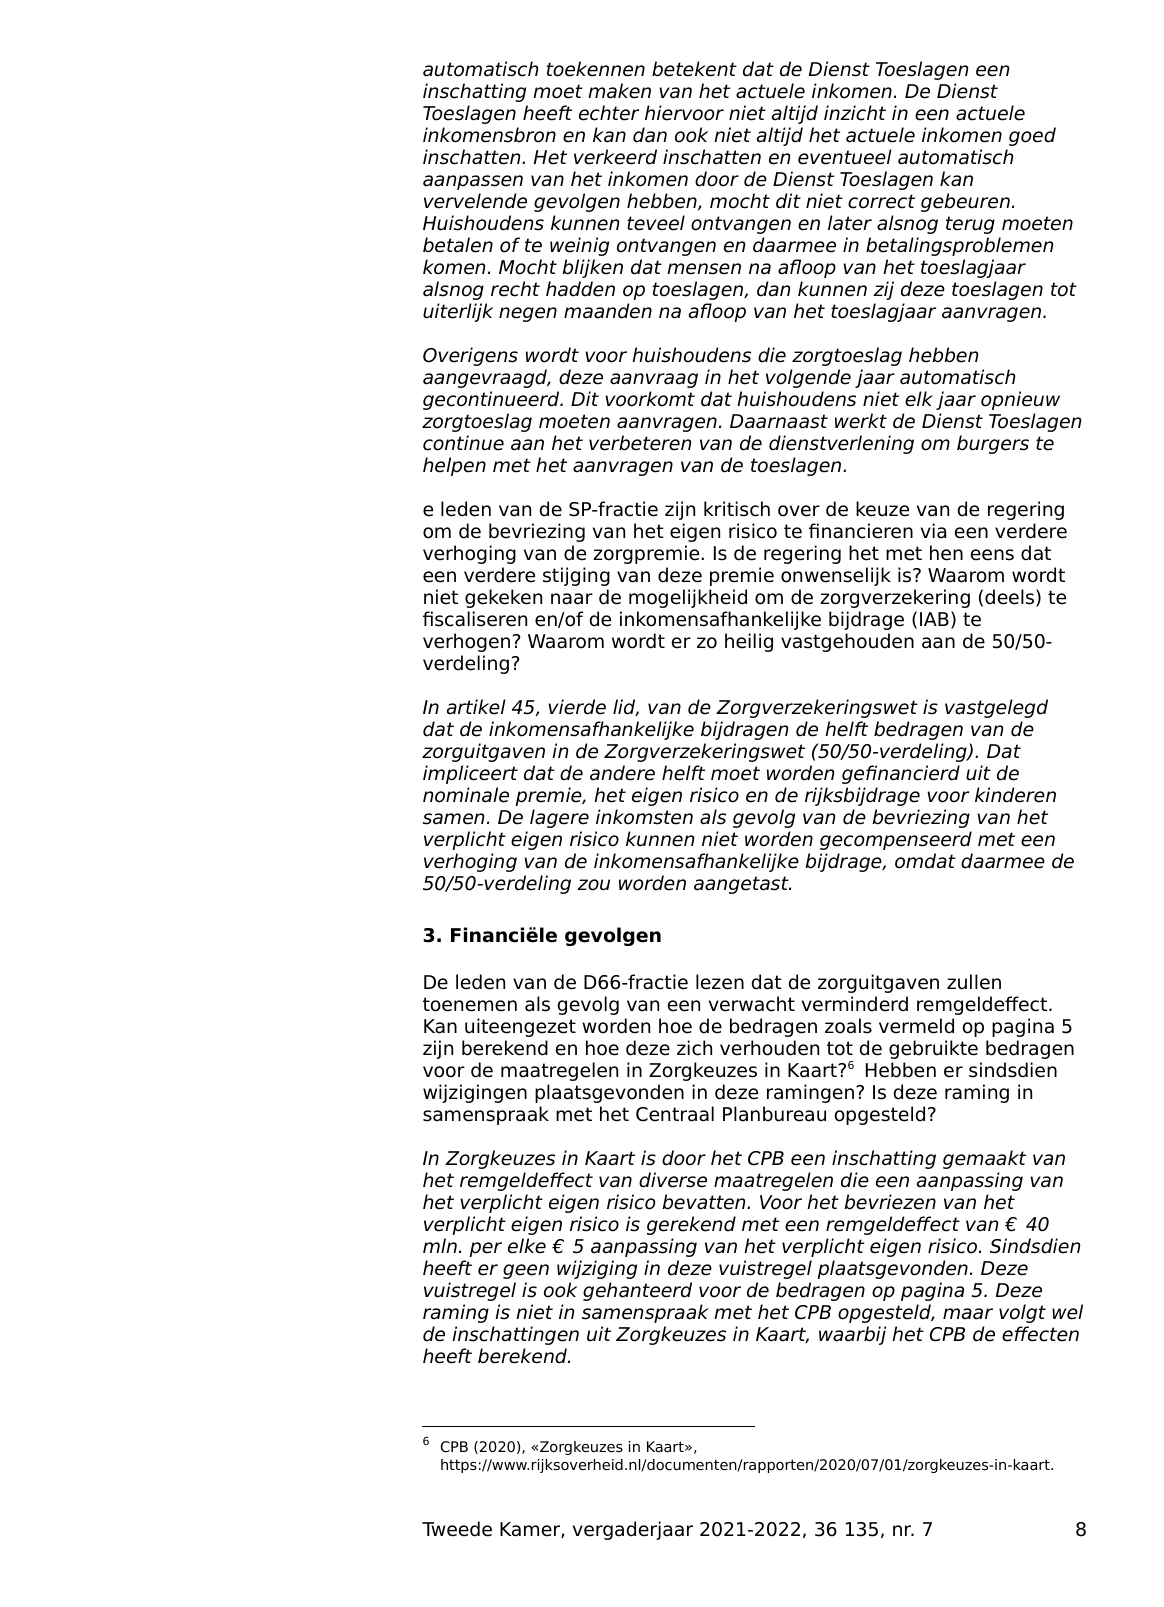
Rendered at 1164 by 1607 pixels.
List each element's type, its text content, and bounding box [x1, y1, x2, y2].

text In artikel 45, vierde lid, van de Zorgverzekeringswet is vastgelegd dat de inkomensafhankelijke bijdragen de helft bedragen van de zorguitgaven in de Zorgverzekeringswet (50/50-verdeling). Dat impliceert dat de andere helft moet worden gefinancierd uit de nominale premie, het eigen risico en de rijksbijdrage voor kinderen samen. De lagere inkomsten als gevolg van de bevriezing van het verplicht eigen risico kunnen niet worden gecompenseerd met een verhoging van de inkomensafhankelijke bijdrage, omdat daarmee de 50/50-verdeling zou worden aangetast. [422, 697, 1087, 895]
text e leden van de SP-fractie zijn kritisch over de keuze van de regering om de bevriezing van het eigen risico te financieren via een verdere verhoging van de zorgpremie. Is de regering het met hen eens dat een verdere stijging van deze premie onwenselijk is? Waarom wordt niet gekeken naar de mogelijkheid om de zorgverzekering (deels) te fiscaliseren en/of de inkomensafhankelijke bijdrage (IAB) te verhogen? Waarom wordt er zo heilig vastgehouden aan de 50/50-verdeling? [422, 499, 1087, 675]
text Overigens wordt voor huishoudens die zorgtoeslag hebben aangevraagd, deze aanvraag in het volgende jaar automatisch gecontinueerd. Dit voorkomt dat huishoudens niet elk jaar opnieuw zorgtoeslag moeten aanvragen. Daarnaast werkt de Dienst Toeslagen continue aan het verbeteren van de dienstverlening om burgers te helpen met het aanvragen van de toeslagen. [422, 345, 1087, 477]
text De leden van de D66-fractie lezen dat de zorguitgaven zullen toenemen als gevolg van een verwacht verminderd remgeldeffect. Kan uiteengezet worden hoe de bedragen zoals vermeld op pagina 5 zijn berekend en hoe deze zich verhouden tot de gebruikte bedragen voor de maatregelen in Zorgkeuzes in Kaart? Hebben er sindsdien wijzigingen plaatsgevonden in deze ramingen? Is deze raming in samenspraak met het Centraal Planbureau opgesteld? [422, 972, 1087, 1126]
text CPB (2020), «Zorgkeuzes in Kaart», https://www.rijksoverheid.nl/documenten/rapporten/2020/07/01/zorgkeuzes-in-kaart. [422, 1435, 1087, 1474]
text In Zorgkeuzes in Kaart is door het CPB een inschatting gemaakt van het remgeldeffect van diverse maatregelen die een aanpassing van het verplicht eigen risico bevatten. Voor het bevriezen van het verplicht eigen risico is gerekend met een remgeldeffect van € 40 mln. per elke € 5 aanpassing van het verplicht eigen risico. Sindsdien heeft er geen wijziging in deze vuistregel plaatsgevonden. Deze vuistregel is ook gehanteerd voor de bedragen op pagina 5. Deze raming is niet in samenspraak met het CPB opgesteld, maar volgt wel de inschattingen uit Zorgkeuzes in Kaart, waarbij het CPB de effecten heeft berekend. [422, 1148, 1087, 1368]
subtitle 3. Financiële gevolgen [422, 925, 1087, 947]
text automatisch toekennen betekent dat de Dienst Toeslagen een inschatting moet maken van het actuele inkomen. De Dienst Toeslagen heeft echter hiervoor niet altijd inzicht in een actuele inkomensbron en kan dan ook niet altijd het actuele inkomen goed inschatten. Het verkeerd inschatten en eventueel automatisch aanpassen van het inkomen door de Dienst Toeslagen kan vervelende gevolgen hebben, mocht dit niet correct gebeuren. Huishoudens kunnen teveel ontvangen en later alsnog terug moeten betalen of te weinig ontvangen en daarmee in betalingsproblemen komen. Mocht blijken dat mensen na afloop van het toeslagjaar alsnog recht hadden op toeslagen, dan kunnen zij deze toeslagen tot uiterlijk negen maanden na afloop van het toeslagjaar aanvragen. [422, 59, 1087, 323]
